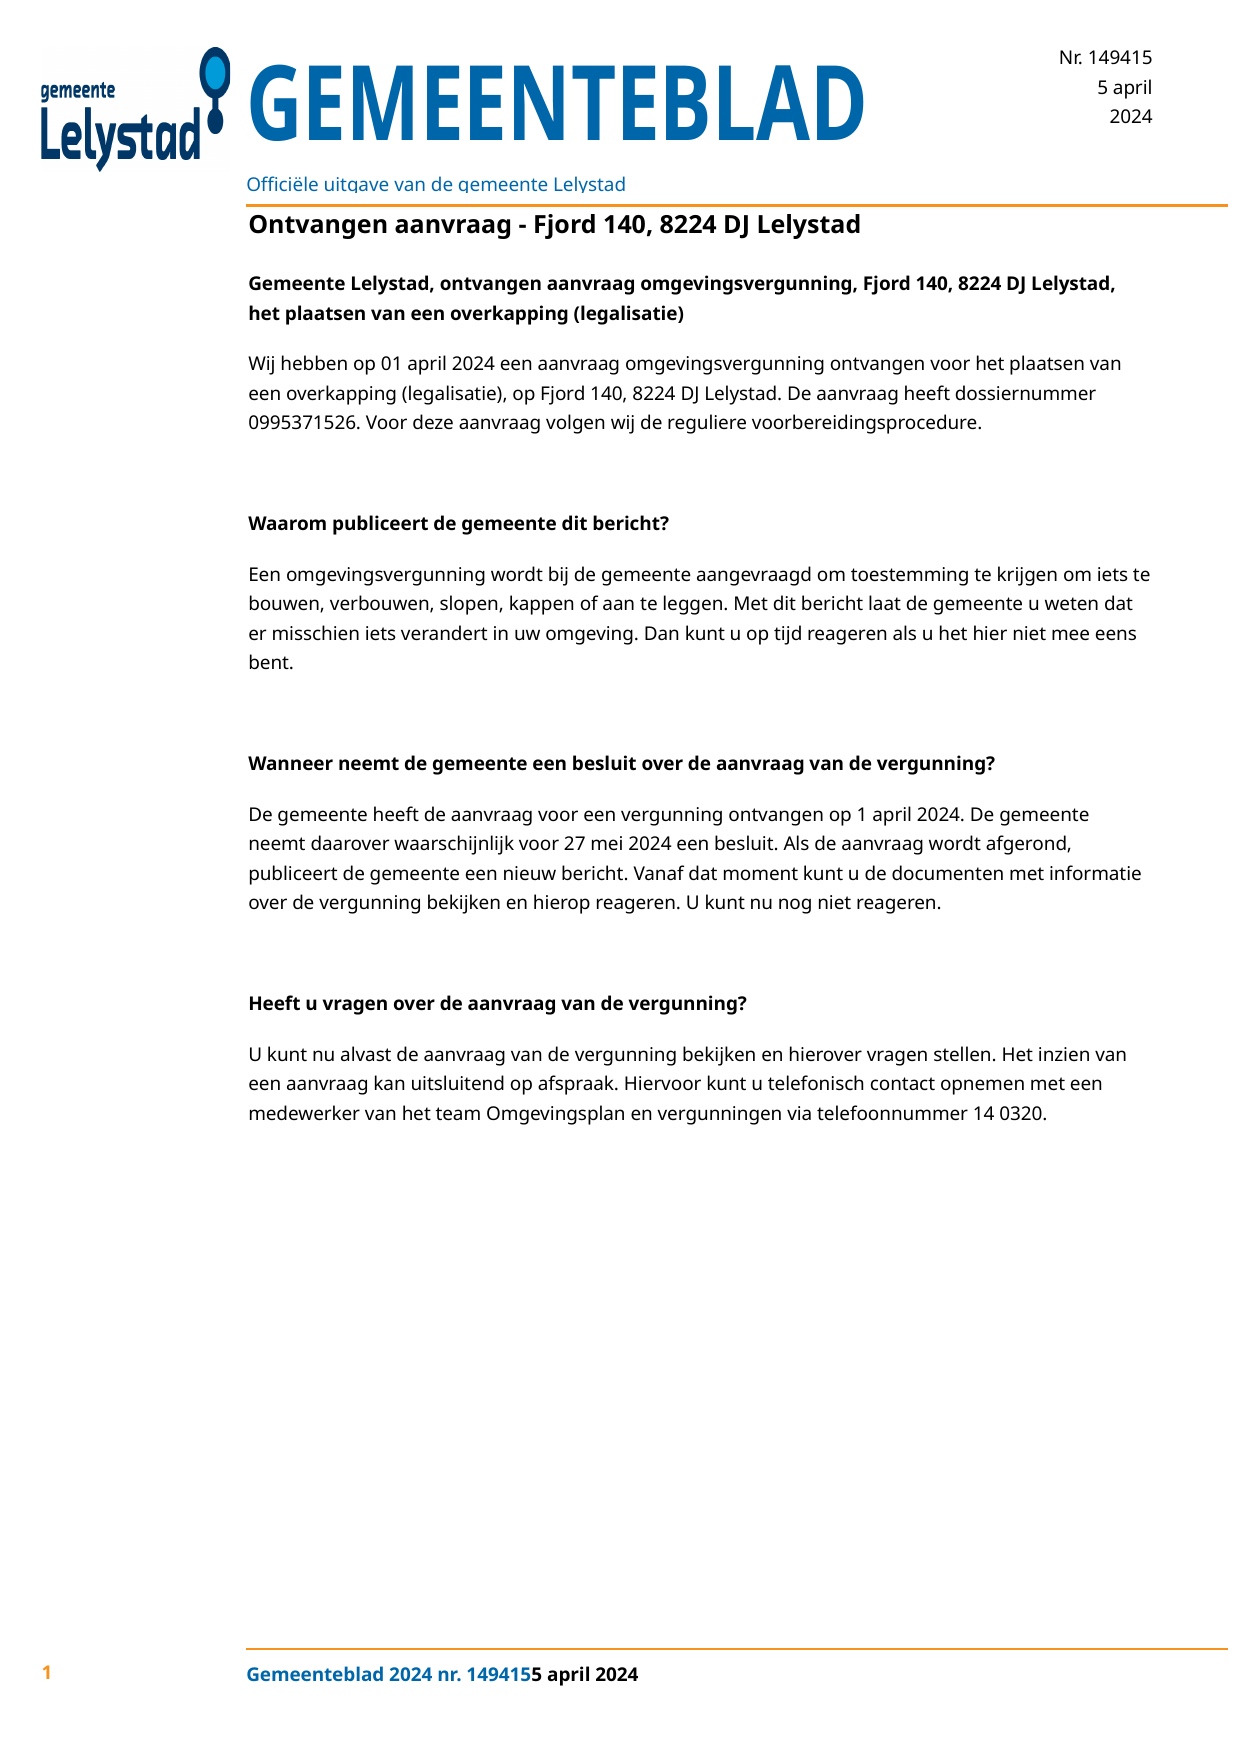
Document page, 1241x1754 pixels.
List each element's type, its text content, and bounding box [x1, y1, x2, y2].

text U kunt nu alvast de aanvraag van de vergunning bekijken en hierover vragen stellen. Het inzien van een aanvraag kan uitsluitend op afspraak. Hiervoor kunt u telefonisch contact opnemen met een medewerker van het team Omgevingsplan en vergunningen via telefoonnummer 14 0320. [248, 1041, 1152, 1126]
picture [41, 47, 231, 172]
text Een omgevingsvergunning wordt bij de gemeente aangevraagd om toestemming te krijgen om iets te bouwen, verbouwen, slopen, kappen of aan te leggen. Met dit bericht laat de gemeente u weten dat er misschien iets verandert in uw omgeving. Dan kunt u op tijd reageren als u het hier niet mee eens bent. [248, 561, 1152, 675]
text Wanneer neemt de gemeente een besluit over de aanvraag van de vergunning? [248, 750, 1152, 776]
text Heeft u vragen over de aanvraag van de vergunning? [248, 990, 1152, 1016]
text De gemeente heeft de aanvraag voor een vergunning ontvangen op 1 april 2024. De gemeente neemt daarover waarschijnlijk voor 27 mei 2024 een besluit. Als de aanvraag wordt afgerond, publiceert de gemeente een nieuw bericht. Vanaf dat moment kunt u de documenten met informatie over de vergunning bekijken en hierop reageren. U kunt nu nog niet reageren. [248, 801, 1152, 915]
text Ontvangen aanvraag - Fjord 140, 8224 DJ Lelystad [248, 207, 1152, 241]
text Waarom publiceert de gemeente dit bericht? [248, 510, 1152, 536]
text Wij hebben op 01 april 2024 een aanvraag omgevingsvergunning ontvangen voor het plaatsen van een overkapping (legalisatie), op Fjord 140, 8224 DJ Lelystad. De aanvraag heeft dossiernummer 0995371526. Voor deze aanvraag volgen wij de reguliere voorbereidingsprocedure. [248, 350, 1152, 435]
text Gemeente Lelystad, ontvangen aanvraag omgevingsvergunning, Fjord 140, 8224 DJ Lelystad, het plaatsen van een overkapping (legalisatie) [248, 270, 1152, 326]
